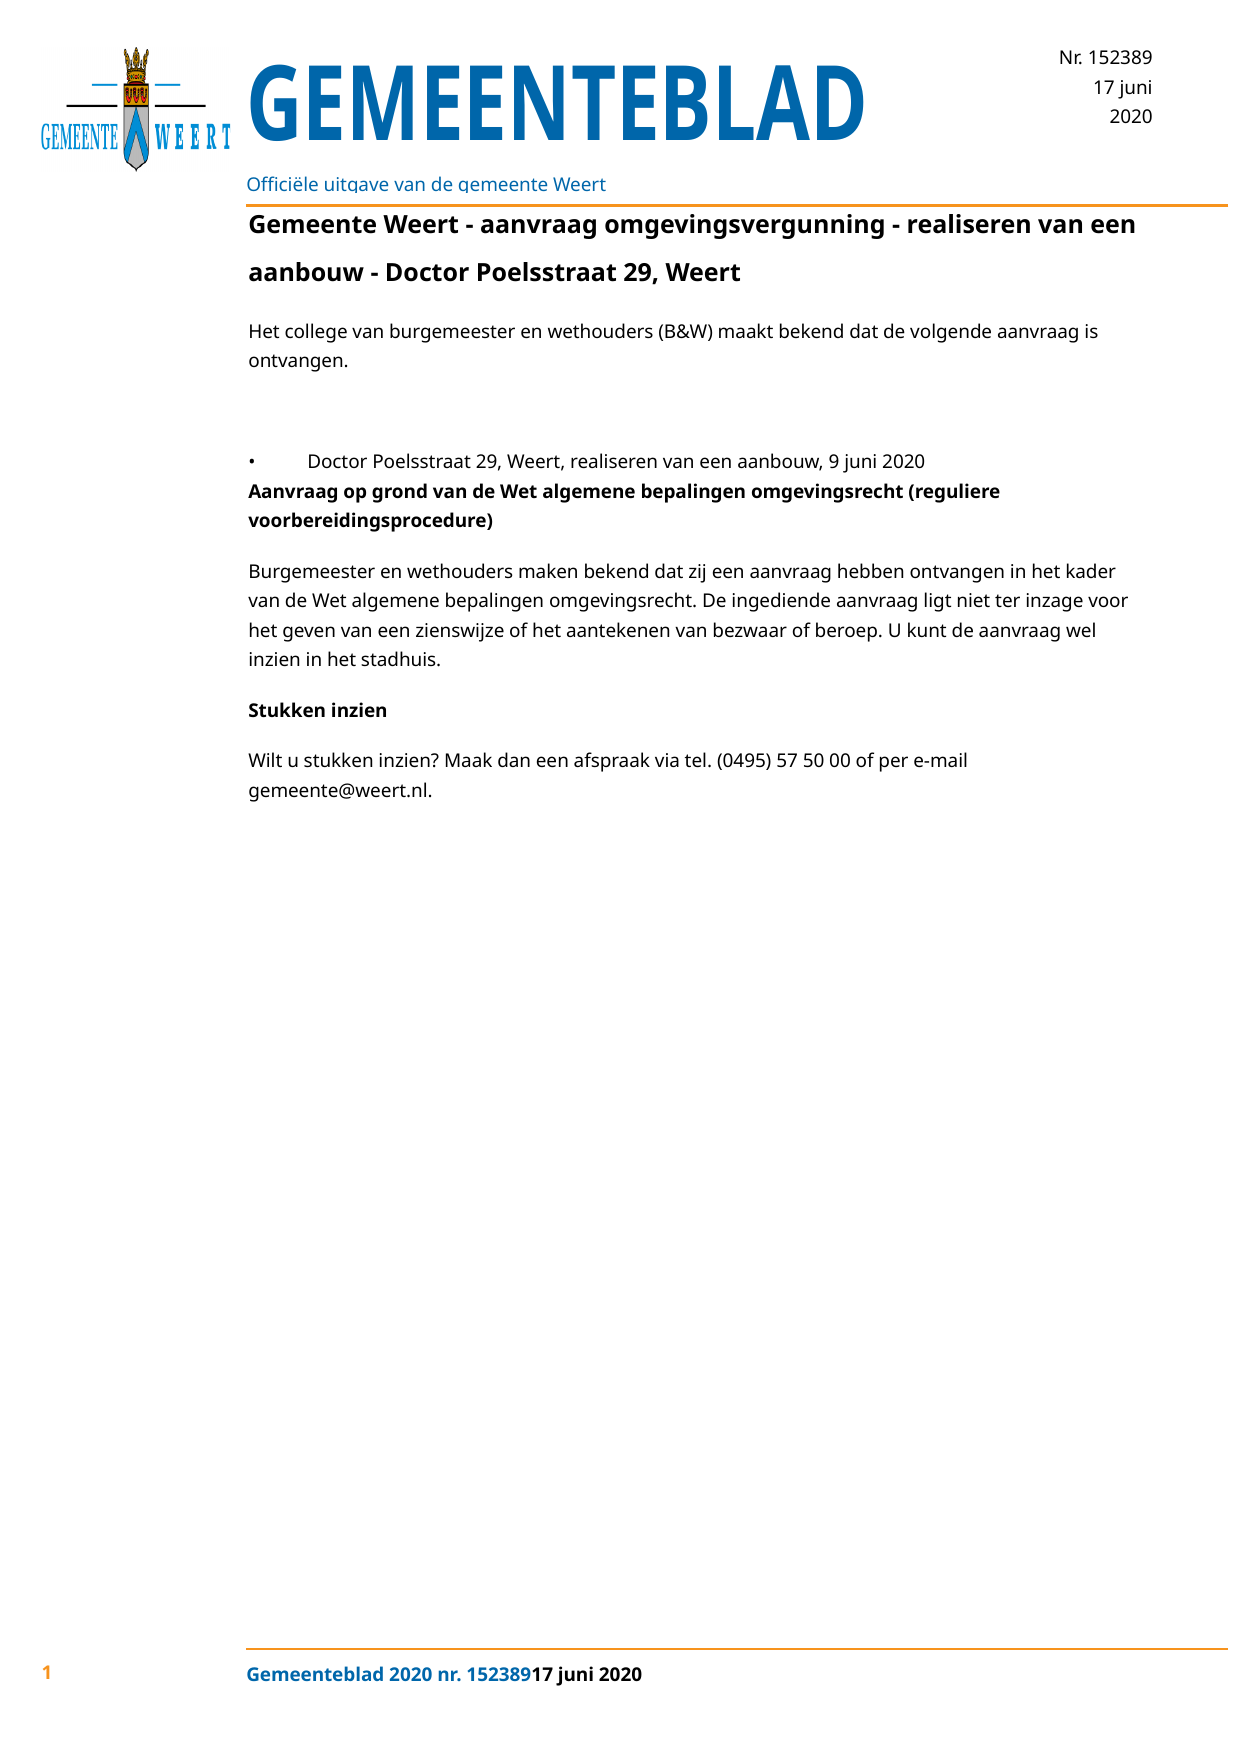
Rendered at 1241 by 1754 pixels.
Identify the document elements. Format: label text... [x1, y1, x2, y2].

text Stukken inzien [248, 697, 1152, 723]
picture [41, 47, 231, 172]
text Gemeente Weert - aanvraag omgevingsvergunning - realiseren van een aanbouw - Doctor Poelsstraat 29, Weert [248, 207, 1152, 288]
text Wilt u stukken inzien? Maak dan een afspraak via tel. (0495) 57 50 00 of per e-mail gemeente@weert.nl. [248, 747, 1152, 803]
text Aanvraag op grond van de Wet algemene bepalingen omgevingsrecht (reguliere voorbereidingsprocedure) [248, 478, 1152, 533]
list Doctor Poelsstraat 29, Weert, realiseren van een aanbouw, 9 juni 2020 [248, 448, 1152, 474]
text Het college van burgemeester en wethouders (B&W) maakt bekend dat de volgende aanvraag is ontvangen. [248, 318, 1152, 373]
text Burgemeester en wethouders maken bekend dat zij een aanvraag hebben ontvangen in het kader van de Wet algemene bepalingen omgevingsrecht. De ingediende aanvraag ligt niet ter inzage voor het geven van een zienswijze of het aantekenen van bezwaar of beroep. U kunt de aanvraag wel inzien in het stadhuis. [248, 558, 1152, 672]
